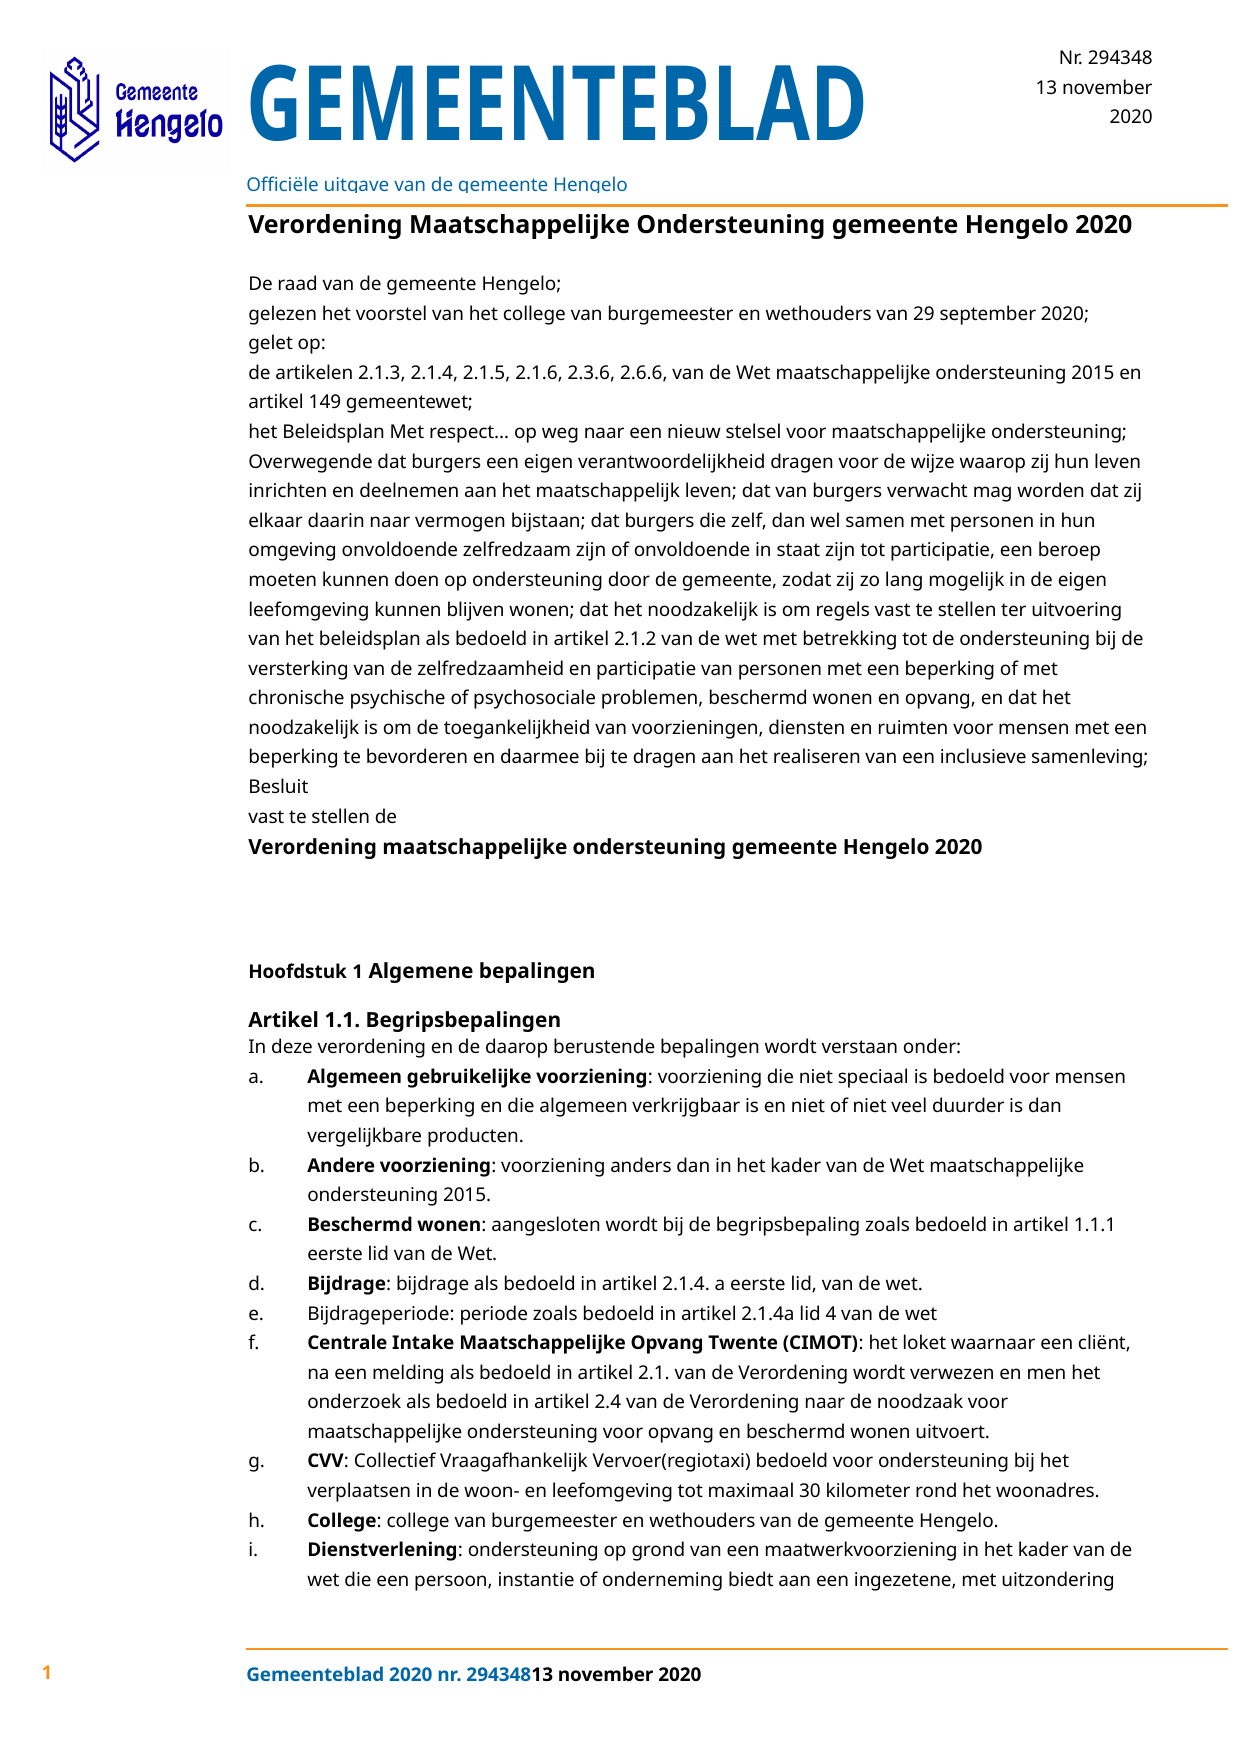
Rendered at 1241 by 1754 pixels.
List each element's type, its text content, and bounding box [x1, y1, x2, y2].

text Besluit [248, 773, 1152, 799]
text Overwegende dat burgers een eigen verantwoordelijkheid dragen voor de wijze waarop zij hun leven inrichten en deelnemen aan het maatschappelijk leven; dat van burgers verwacht mag worden dat zij elkaar daarin naar vermogen bijstaan; dat burgers die zelf, dan wel samen met personen in hun omgeving onvoldoende zelfredzaam zijn of onvoldoende in staat zijn tot participatie, een beroep moeten kunnen doen op ondersteuning door de gemeente, zodat zij zo lang mogelijk in de eigen leefomgeving kunnen blijven wonen; dat het noodzakelijk is om regels vast te stellen ter uitvoering van het beleidsplan als bedoeld in artikel 2.1.2 van de wet met betrekking tot de ondersteuning bij de versterking van de zelfredzaamheid en participatie van personen met een beperking of met chronische psychische of psychosociale problemen, beschermd wonen en opvang, en dat het noodzakelijk is om de toegankelijkheid van voorzieningen, diensten en ruimten voor mensen met een beperking te bevorderen en daarmee bij te dragen aan het realiseren van een inclusieve samenleving; [248, 448, 1152, 769]
text Artikel 1.1. Begripsbepalingen [248, 1005, 1152, 1033]
list CVV: Collectief Vraagafhankelijk Vervoer(regiotaxi) bedoeld voor ondersteuning bij het verplaatsen in de woon- en leefomgeving tot maximaal 30 kilometer rond het woonadres. [248, 1448, 1152, 1503]
text gelet op: [248, 329, 1152, 355]
list Dienstverlening: ondersteuning op grond van een maatwerkvoorziening in het kader van de wet die een persoon, instantie of onderneming biedt aan een ingezetene, met uitzondering [248, 1536, 1152, 1592]
text vast te stellen de [248, 803, 1152, 828]
list Bijdrage: bijdrage als bedoeld in artikel 2.1.4. a eerste lid, van de wet. [248, 1270, 1152, 1296]
list Algemeen gebruikelijke voorziening: voorziening die niet speciaal is bedoeld voor mensen met een beperking en die algemeen verkrijgbaar is en niet of niet veel duurder is dan vergelijkbare producten. [248, 1063, 1152, 1148]
text het Beleidsplan Met respect… op weg naar een nieuw stelsel voor maatschappelijke ondersteuning; [248, 418, 1152, 444]
text De raad van de gemeente Hengelo; [248, 270, 1152, 296]
list Bijdrageperiode: periode zoals bedoeld in artikel 2.1.4a lid 4 van de wet [248, 1300, 1152, 1325]
text Verordening maatschappelijke ondersteuning gemeente Hengelo 2020 [248, 832, 1152, 861]
list Beschermd wonen: aangesloten wordt bij de begripsbepaling zoals bedoeld in artikel 1.1.1 eerste lid van de Wet. [248, 1211, 1152, 1266]
list Andere voorziening: voorziening anders dan in het kader van de Wet maatschappelijke ondersteuning 2015. [248, 1152, 1152, 1207]
picture [41, 47, 231, 172]
text Hoofdstuk 1 Algemene bepalingen [248, 956, 1152, 984]
text de artikelen 2.1.3, 2.1.4, 2.1.5, 2.1.6, 2.3.6, 2.6.6, van de Wet maatschappelijke ondersteuning 2015 en artikel 149 gemeentewet; [248, 359, 1152, 414]
list Centrale Intake Maatschappelijke Opvang Twente (CIMOT): het loket waarnaar een cliënt, na een melding als bedoeld in artikel 2.1. van de Verordening wordt verwezen en men het onderzoek als bedoeld in artikel 2.4 van de Verordening naar de noodzaak voor maatschappelijke ondersteuning voor opvang en beschermd wonen uitvoert. [248, 1329, 1152, 1444]
text In deze verordening en de daarop berustende bepalingen wordt verstaan onder: [248, 1033, 1152, 1059]
text gelezen het voorstel van het college van burgemeester en wethouders van 29 september 2020; [248, 300, 1152, 326]
text Verordening Maatschappelijke Ondersteuning gemeente Hengelo 2020 [248, 207, 1152, 241]
list College: college van burgemeester en wethouders van de gemeente Hengelo. [248, 1507, 1152, 1532]
